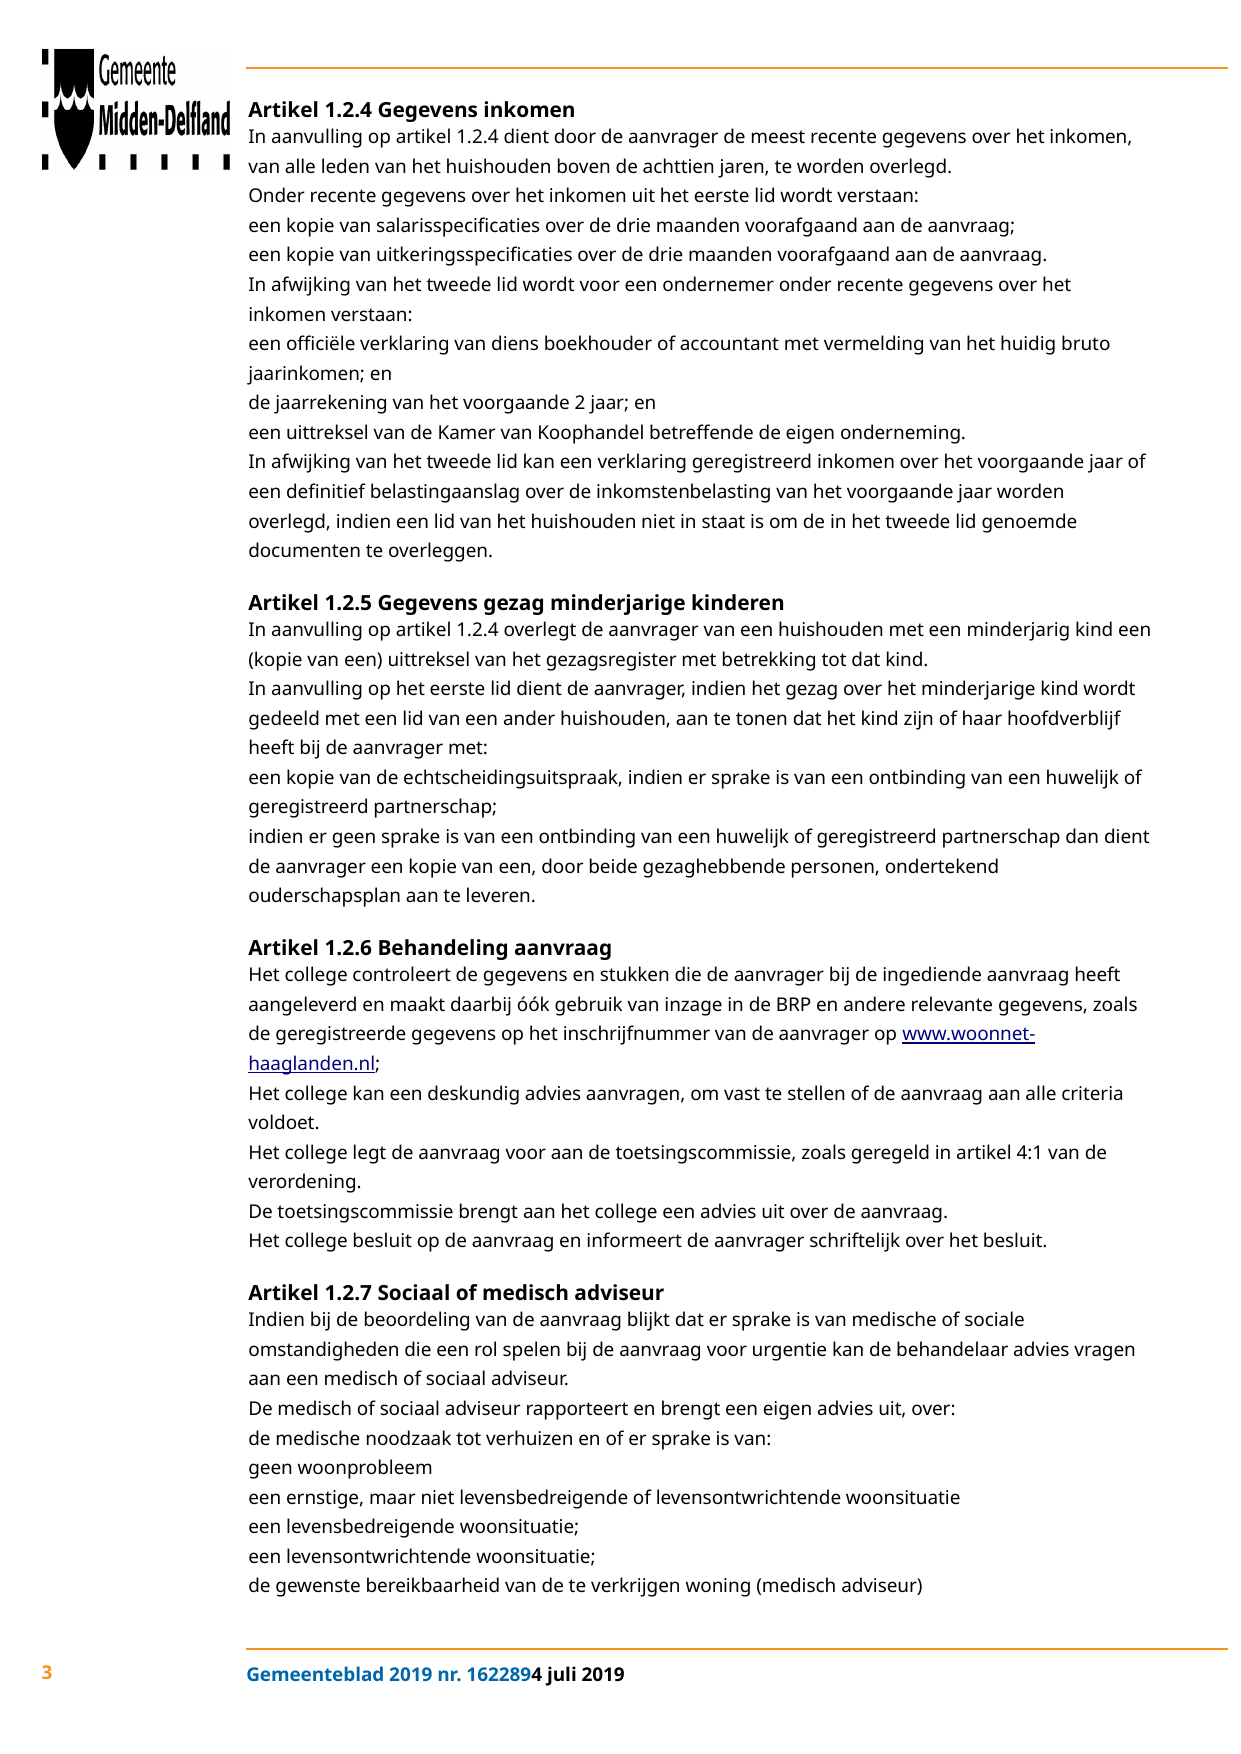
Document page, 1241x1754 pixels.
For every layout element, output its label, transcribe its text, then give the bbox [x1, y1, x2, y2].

text Indien bij de beoordeling van de aanvraag blijkt dat er sprake is van medische of sociale omstandigheden die een rol spelen bij de aanvraag voor urgentie kan de behandelaar advies vragen aan een medisch of sociaal adviseur. [248, 1306, 1152, 1391]
text Het college besluit op de aanvraag en informeert de aanvrager schriftelijk over het besluit. [248, 1228, 1152, 1253]
text In aanvulling op artikel 1.2.4 overlegt de aanvrager van een huishouden met een minderjarig kind een (kopie van een) uittreksel van het gezagsregister met betrekking tot dat kind. [248, 616, 1152, 672]
text een levensontwrichtende woonsituatie; [248, 1543, 1152, 1569]
text Artikel 1.2.7 Sociaal of medisch adviseur [248, 1278, 1152, 1306]
text een levensbedreigende woonsituatie; [248, 1513, 1152, 1539]
text een kopie van uitkeringsspecificaties over de drie maanden voorafgaand aan de aanvraag. [248, 242, 1152, 267]
text Onder recente gegevens over het inkomen uit het eerste lid wordt verstaan: [248, 182, 1152, 208]
text een uittreksel van de Kamer van Koophandel betreffende de eigen onderneming. [248, 419, 1152, 445]
text geen woonprobleem [248, 1454, 1152, 1480]
text In aanvulling op het eerste lid dient de aanvrager, indien het gezag over het minderjarige kind wordt gedeeld met een lid van een ander huishouden, aan te tonen dat het kind zijn of haar hoofdverblijf heeft bij de aanvrager met: [248, 675, 1152, 760]
text indien er geen sprake is van een ontbinding van een huwelijk of geregistreerd partnerschap dan dient de aanvrager een kopie van een, door beide gezaghebbende personen, ondertekend ouderschapsplan aan te leveren. [248, 823, 1152, 908]
text In afwijking van het tweede lid wordt voor een ondernemer onder recente gegevens over het inkomen verstaan: [248, 271, 1152, 326]
text een officiële verklaring van diens boekhouder of accountant met vermelding van het huidig bruto jaarinkomen; en [248, 330, 1152, 386]
text een kopie van de echtscheidingsuitspraak, indien er sprake is van een ontbinding van een huwelijk of geregistreerd partnerschap; [248, 764, 1152, 819]
text Artikel 1.2.4 Gegevens inkomen [248, 95, 1152, 123]
text de medische noodzaak tot verhuizen en of er sprake is van: [248, 1425, 1152, 1451]
text Artikel 1.2.6 Behandeling aanvraag [248, 933, 1152, 961]
picture [41, 47, 231, 172]
text De medisch of sociaal adviseur rapporteert en brengt een eigen advies uit, over: [248, 1395, 1152, 1421]
text de jaarrekening van het voorgaande 2 jaar; en [248, 389, 1152, 415]
text Het college kan een deskundig advies aanvragen, om vast te stellen of de aanvraag aan alle criteria voldoet. [248, 1080, 1152, 1135]
text De toetsingscommissie brengt aan het college een advies uit over de aanvraag. [248, 1198, 1152, 1224]
text Artikel 1.2.5 Gegevens gezag minderjarige kinderen [248, 588, 1152, 616]
text Het college legt de aanvraag voor aan de toetsingscommissie, zoals geregeld in artikel 4:1 van de verordening. [248, 1139, 1152, 1194]
text een kopie van salarisspecificaties over de drie maanden voorafgaand aan de aanvraag; [248, 212, 1152, 238]
text In afwijking van het tweede lid kan een verklaring geregistreerd inkomen over het voorgaande jaar of een definitief belastingaanslag over de inkomstenbelasting van het voorgaande jaar worden overlegd, indien een lid van het huishouden niet in staat is om de in het tweede lid genoemde documenten te overleggen. [248, 449, 1152, 563]
text de gewenste bereikbaarheid van de te verkrijgen woning (medisch adviseur) [248, 1573, 1152, 1598]
text een ernstige, maar niet levensbedreigende of levensontwrichtende woonsituatie [248, 1484, 1152, 1510]
text In aanvulling op artikel 1.2.4 dient door de aanvrager de meest recente gegevens over het inkomen, van alle leden van het huishouden boven de achttien jaren, te worden overlegd. [248, 123, 1152, 178]
text Het college controleert de gegevens en stukken die de aanvrager bij de ingediende aanvraag heeft aangeleverd en maakt daarbij óók gebruik van inzage in de BRP en andere relevante gegevens, zoals de geregistreerde gegevens op het inschrijfnummer van de aanvrager op www.woonnet-haaglanden.nl; [248, 961, 1152, 1076]
